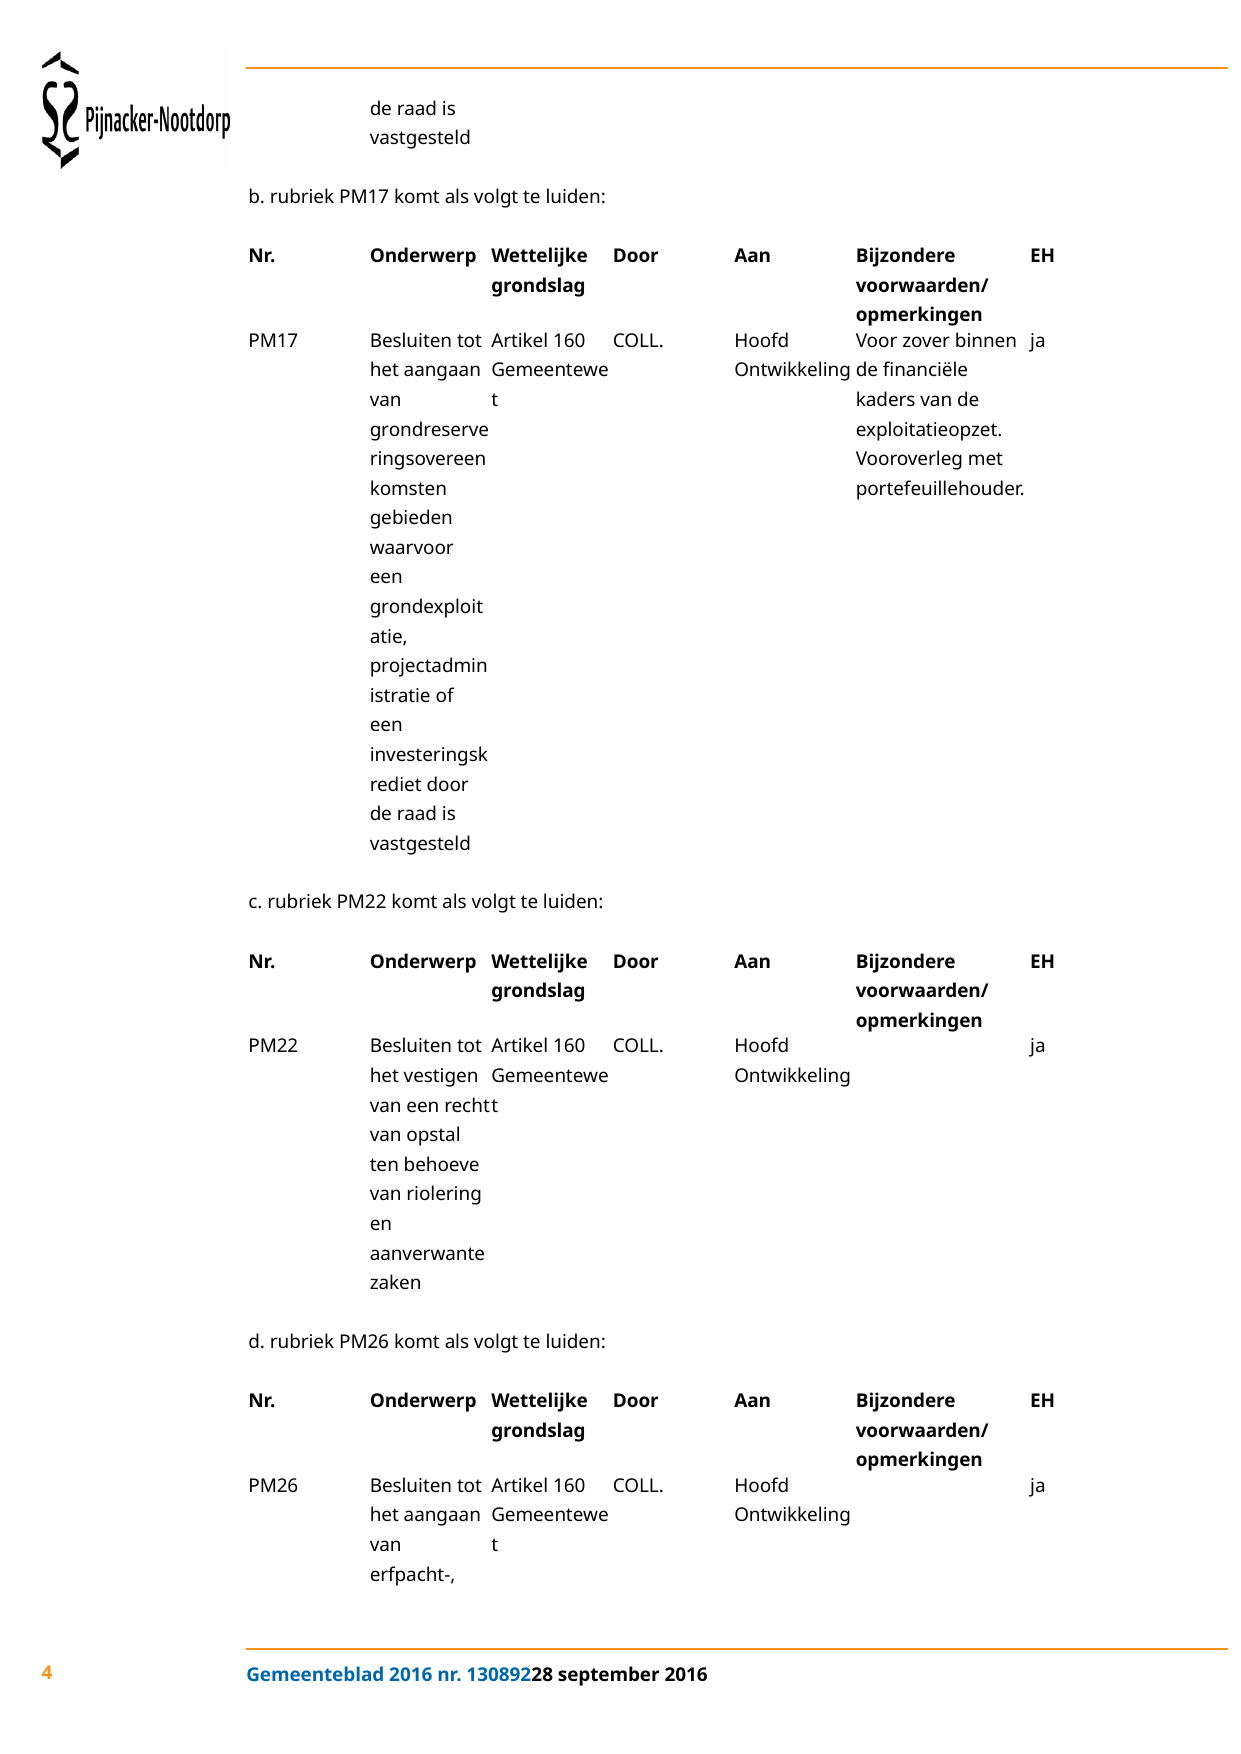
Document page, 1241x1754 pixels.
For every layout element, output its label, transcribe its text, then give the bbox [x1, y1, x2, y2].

table_cell [1030, 95, 1152, 150]
table_cell COLL. [613, 1033, 734, 1295]
table_cell Hoofd Ontwikkeling [734, 327, 856, 856]
table_header Wettelijke grondslag [491, 242, 613, 327]
table_cell ja [1030, 1472, 1152, 1587]
table_cell Besluiten tot het aangaan van grondreserveringsovereenkomsten gebieden waarvoor een grondexploitatie, projectadministratie of een investeringskrediet door de raad is vastgesteld [370, 327, 491, 856]
table_cell PM26 [248, 1472, 369, 1587]
table_cell [734, 95, 856, 150]
table_cell COLL. [613, 1472, 734, 1587]
table_header Door [613, 948, 734, 1033]
picture [41, 47, 231, 172]
table_cell [856, 1472, 1030, 1587]
text c. rubriek PM22 komt als volgt te luiden: [248, 888, 1152, 914]
table_header Wettelijke grondslag [491, 1387, 613, 1472]
table_header Wettelijke grondslag [491, 948, 613, 1033]
table_header Onderwerp [370, 242, 491, 327]
table_header Aan [734, 242, 856, 327]
table_cell Besluiten tot het aangaan van erfpacht-, [370, 1472, 491, 1587]
table_header Onderwerp [370, 1387, 491, 1472]
table_cell [613, 95, 734, 150]
table_cell COLL. [613, 327, 734, 856]
table_cell Artikel 160 Gemeentewet [491, 327, 613, 856]
table_header EH [1030, 1387, 1152, 1472]
table_cell de raad is vastgesteld [370, 95, 491, 150]
table_header EH [1030, 948, 1152, 1033]
table_cell [491, 95, 613, 150]
table_header Onderwerp [370, 948, 491, 1033]
table_header Aan [734, 948, 856, 1033]
text d. rubriek PM26 komt als volgt te luiden: [248, 1328, 1152, 1354]
table_cell PM17 [248, 327, 369, 856]
table_cell Artikel 160 Gemeentewet [491, 1033, 613, 1295]
table_header Door [613, 242, 734, 327]
table_header EH [1030, 242, 1152, 327]
table_cell ja [1030, 327, 1152, 856]
table_header Nr. [248, 948, 369, 1033]
table_header Bijzondere voorwaarden/ opmerkingen [856, 1387, 1030, 1472]
text b. rubriek PM17 komt als volgt te luiden: [248, 183, 1152, 209]
table_cell Artikel 160 Gemeentewet [491, 1472, 613, 1587]
table_header Nr. [248, 242, 369, 327]
table_cell Voor zover binnen de financiële kaders van de exploitatieopzet. Vooroverleg met portefeuillehouder. [856, 327, 1030, 856]
table_header Bijzondere voorwaarden/ opmerkingen [856, 242, 1030, 327]
table_header Nr. [248, 1387, 369, 1472]
table_cell [248, 95, 369, 150]
table_cell ja [1030, 1033, 1152, 1295]
table_cell Hoofd Ontwikkeling [734, 1472, 856, 1587]
table_header Bijzondere voorwaarden/ opmerkingen [856, 948, 1030, 1033]
table_cell [856, 1033, 1030, 1295]
table_cell Besluiten tot het vestigen van een recht van opstal ten behoeve van riolering en aanverwante zaken [370, 1033, 491, 1295]
table_header Door [613, 1387, 734, 1472]
table_header Aan [734, 1387, 856, 1472]
table_cell Hoofd Ontwikkeling [734, 1033, 856, 1295]
table_cell [856, 95, 1030, 150]
table_cell PM22 [248, 1033, 369, 1295]
